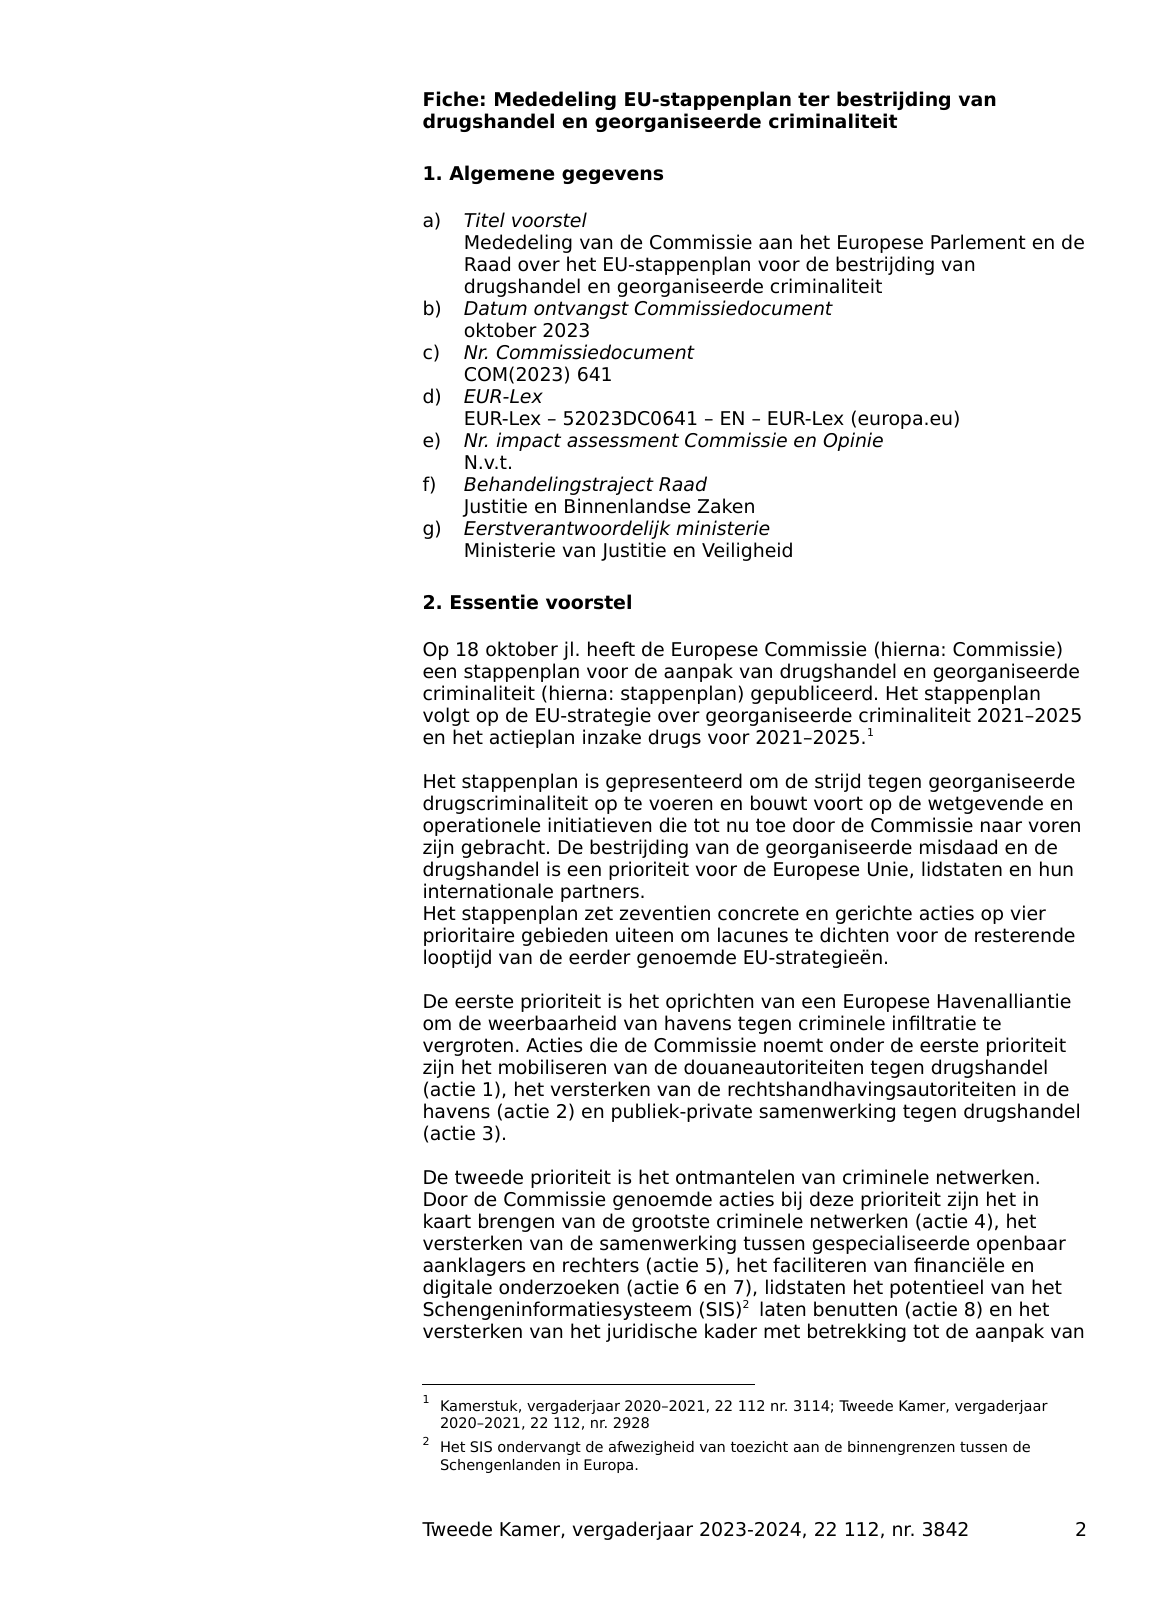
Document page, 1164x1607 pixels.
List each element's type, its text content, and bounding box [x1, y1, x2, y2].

subtitle 1. Algemene gegevens [422, 163, 1087, 185]
text Op 18 oktober jl. heeft de Europese Commissie (hierna: Commissie) een stappenplan voor de aanpak van drugshandel en georganiseerde criminaliteit (hierna: stappenplan) gepubliceerd. Het stappenplan volgt op de EU-strategie over georganiseerde criminaliteit 2021–2025 en het actieplan inzake drugs voor 2021–2025. [422, 639, 1087, 748]
text c) Nr. Commissiedocument [422, 342, 1087, 364]
subtitle Fiche: Mededeling EU-stappenplan ter bestrijding van drugshandel en georganiseerde criminaliteit [422, 89, 1087, 133]
text Ministerie van Justitie en Veiligheid [464, 540, 1087, 562]
text d) EUR-Lex [422, 386, 1087, 408]
text oktober 2023 [464, 320, 1087, 342]
text EUR-Lex – 52023DC0641 – EN – EUR-Lex (europa.eu) [464, 408, 1087, 430]
text Justitie en Binnenlandse Zaken [464, 496, 1087, 518]
text Kamerstuk, vergaderjaar 2020–2021, 22 112 nr. 3114; Tweede Kamer, vergaderjaar 2020–2021, 22 112, nr. 2928 [422, 1393, 1087, 1432]
text Het stappenplan zet zeventien concrete en gerichte acties op vier prioritaire gebieden uiteen om lacunes te dichten voor de resterende looptijd van de eerder genoemde EU-strategieën. [422, 903, 1087, 968]
text Mededeling van de Commissie aan het Europese Parlement en de Raad over het EU-stappenplan voor de bestrijding van drugshandel en georganiseerde criminaliteit [464, 232, 1087, 298]
text De tweede prioriteit is het ontmantelen van criminele netwerken. Door de Commissie genoemde acties bij deze prioriteit zijn het in kaart brengen van de grootste criminele netwerken (actie 4), het versterken van de samenwerking tussen gespecialiseerde openbaar aanklagers en rechters (actie 5), het faciliteren van financiële en digitale onderzoeken (actie 6 en 7), lidstaten het potentieel van het Schengeninformatiesysteem (SIS) laten benutten (actie 8) en het versterken van het juridische kader met betrekking tot de aanpak van [422, 1167, 1087, 1343]
text Het stappenplan is gepresenteerd om de strijd tegen georganiseerde drugscriminaliteit op te voeren en bouwt voort op de wetgevende en operationele initiatieven die tot nu toe door de Commissie naar voren zijn gebracht. De bestrijding van de georganiseerde misdaad en de drugshandel is een prioriteit voor de Europese Unie, lidstaten en hun internationale partners. [422, 771, 1087, 903]
text b) Datum ontvangst Commissiedocument [422, 298, 1087, 320]
text g) Eerstverantwoordelijk ministerie [422, 518, 1087, 540]
text COM(2023) 641 [464, 364, 1087, 386]
subtitle 2. Essentie voorstel [422, 592, 1087, 614]
text Het SIS ondervangt de afwezigheid van toezicht aan de binnengrenzen tussen de Schengenlanden in Europa. [422, 1435, 1087, 1474]
text a) Titel voorstel [422, 210, 1087, 232]
text e) Nr. impact assessment Commissie en Opinie [422, 430, 1087, 452]
text N.v.t. [464, 452, 1087, 474]
text De eerste prioriteit is het oprichten van een Europese Havenalliantie om de weerbaarheid van havens tegen criminele infiltratie te vergroten. Acties die de Commissie noemt onder de eerste prioriteit zijn het mobiliseren van de douaneautoriteiten tegen drugshandel (actie 1), het versterken van de rechtshandhavingsautoriteiten in de havens (actie 2) en publiek-private samenwerking tegen drugshandel (actie 3). [422, 991, 1087, 1144]
text f) Behandelingstraject Raad [422, 474, 1087, 496]
